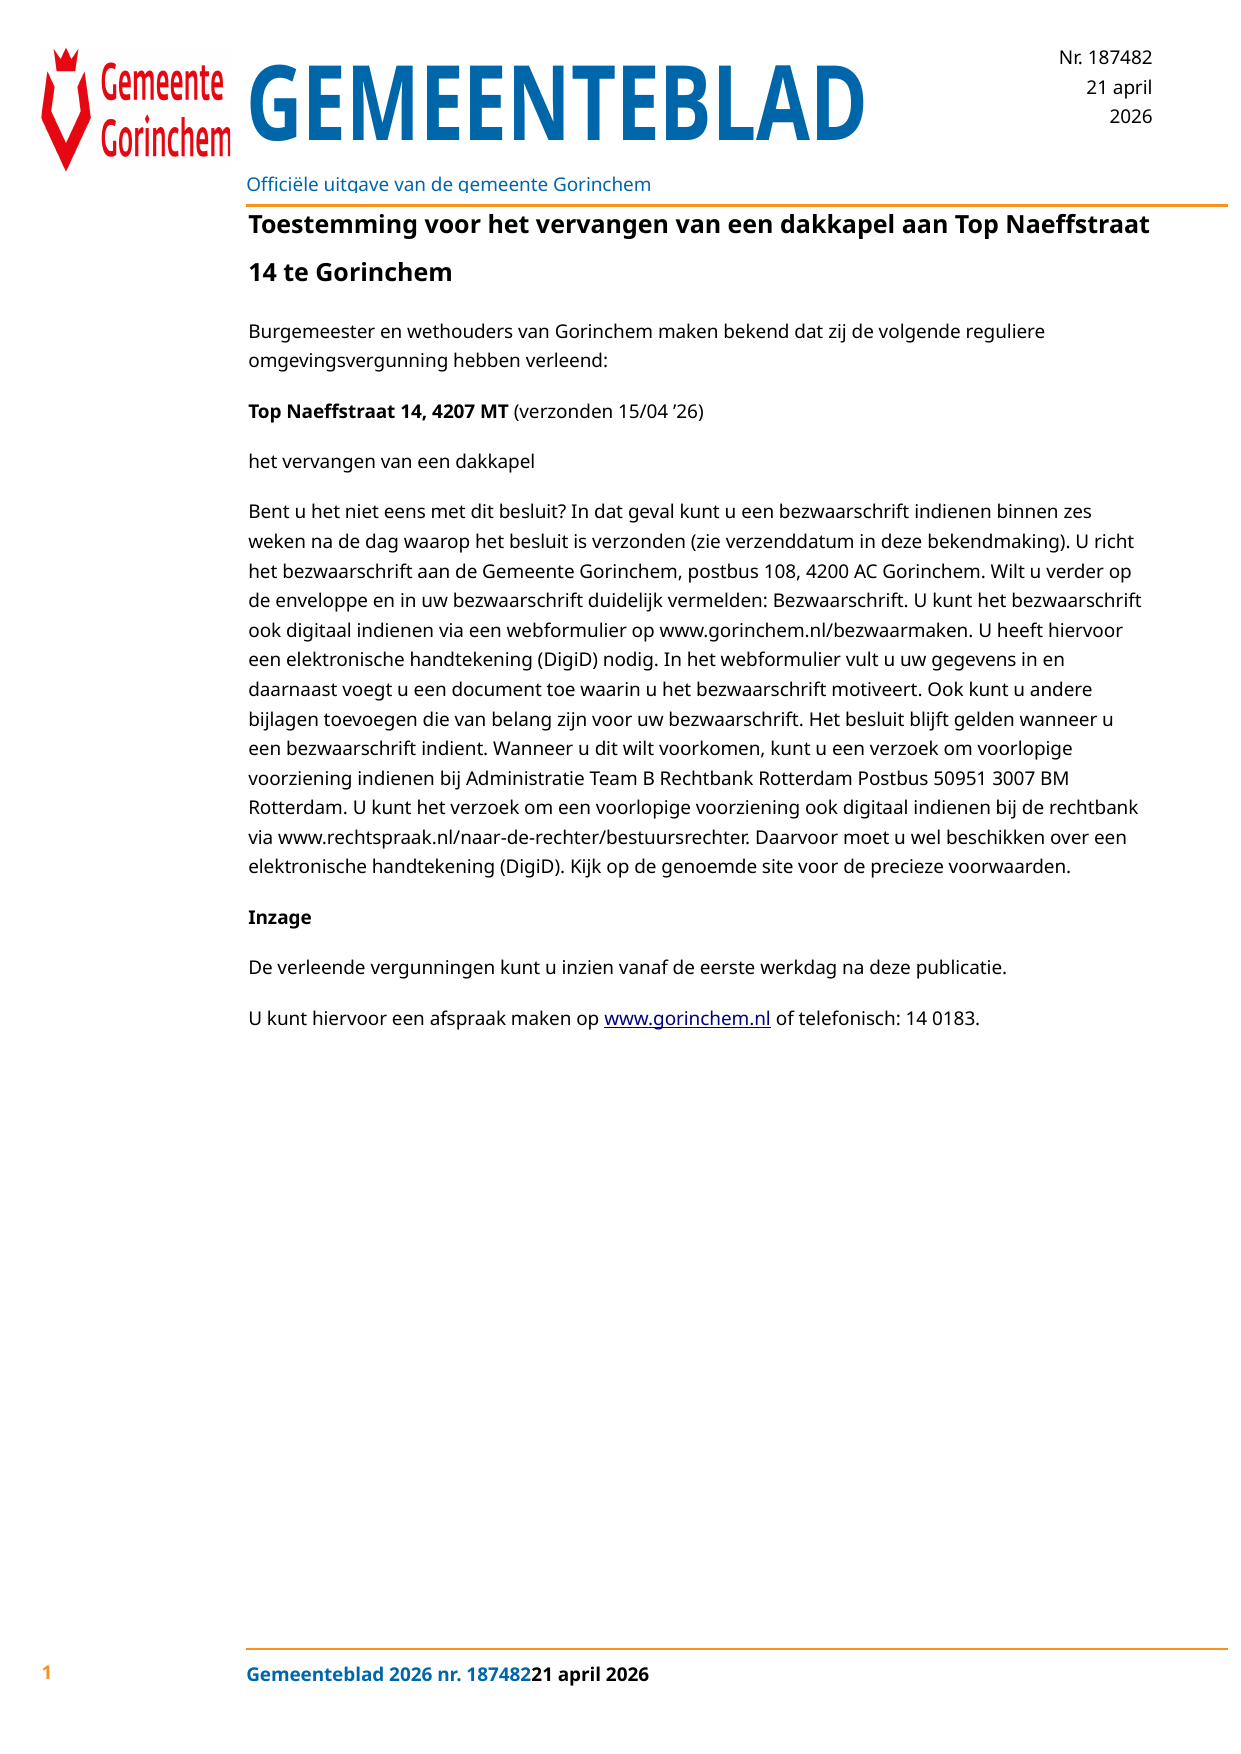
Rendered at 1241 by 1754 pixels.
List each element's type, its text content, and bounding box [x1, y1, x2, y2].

picture [41, 47, 231, 172]
text De verleende vergunningen kunt u inzien vanaf de eerste werkdag na deze publicatie. [248, 954, 1152, 980]
text Toestemming voor het vervangen van een dakkapel aan Top Naeffstraat 14 te Gorinchem [248, 207, 1152, 288]
text het vervangen van een dakkapel [248, 448, 1152, 474]
text Inzage [248, 904, 1152, 930]
text Burgemeester en wethouders van Gorinchem maken bekend dat zij de volgende reguliere omgevingsvergunning hebben verleend: [248, 318, 1152, 373]
text U kunt hiervoor een afspraak maken op www.gorinchem.nl of telefonisch: 14 0183. [248, 1005, 1152, 1031]
text Top Naeffstraat 14, 4207 MT (verzonden 15/04 ’26) [248, 398, 1152, 424]
text Bent u het niet eens met dit besluit? In dat geval kunt u een bezwaarschrift indienen binnen zes weken na de dag waarop het besluit is verzonden (zie verzenddatum in deze bekendmaking). U richt het bezwaarschrift aan de Gemeente Gorinchem, postbus 108, 4200 AC Gorinchem. Wilt u verder op de enveloppe en in uw bezwaarschrift duidelijk vermelden: Bezwaarschrift. U kunt het bezwaarschrift ook digitaal indienen via een webformulier op www.gorinchem.nl/bezwaarmaken. U heeft hiervoor een elektronische handtekening (DigiD) nodig. In het webformulier vult u uw gegevens in en daarnaast voegt u een document toe waarin u het bezwaarschrift motiveert. Ook kunt u andere bijlagen toevoegen die van belang zijn voor uw bezwaarschrift. Het besluit blijft gelden wanneer u een bezwaarschrift indient. Wanneer u dit wilt voorkomen, kunt u een verzoek om voorlopige voorziening indienen bij Administratie Team B Rechtbank Rotterdam Postbus 50951 3007 BM Rotterdam. U kunt het verzoek om een voorlopige voorziening ook digitaal indienen bij de rechtbank via www.rechtspraak.nl/naar-de-rechter/bestuursrechter. Daarvoor moet u wel beschikken over een elektronische handtekening (DigiD). Kijk op de genoemde site voor de precieze voorwaarden. [248, 499, 1152, 879]
